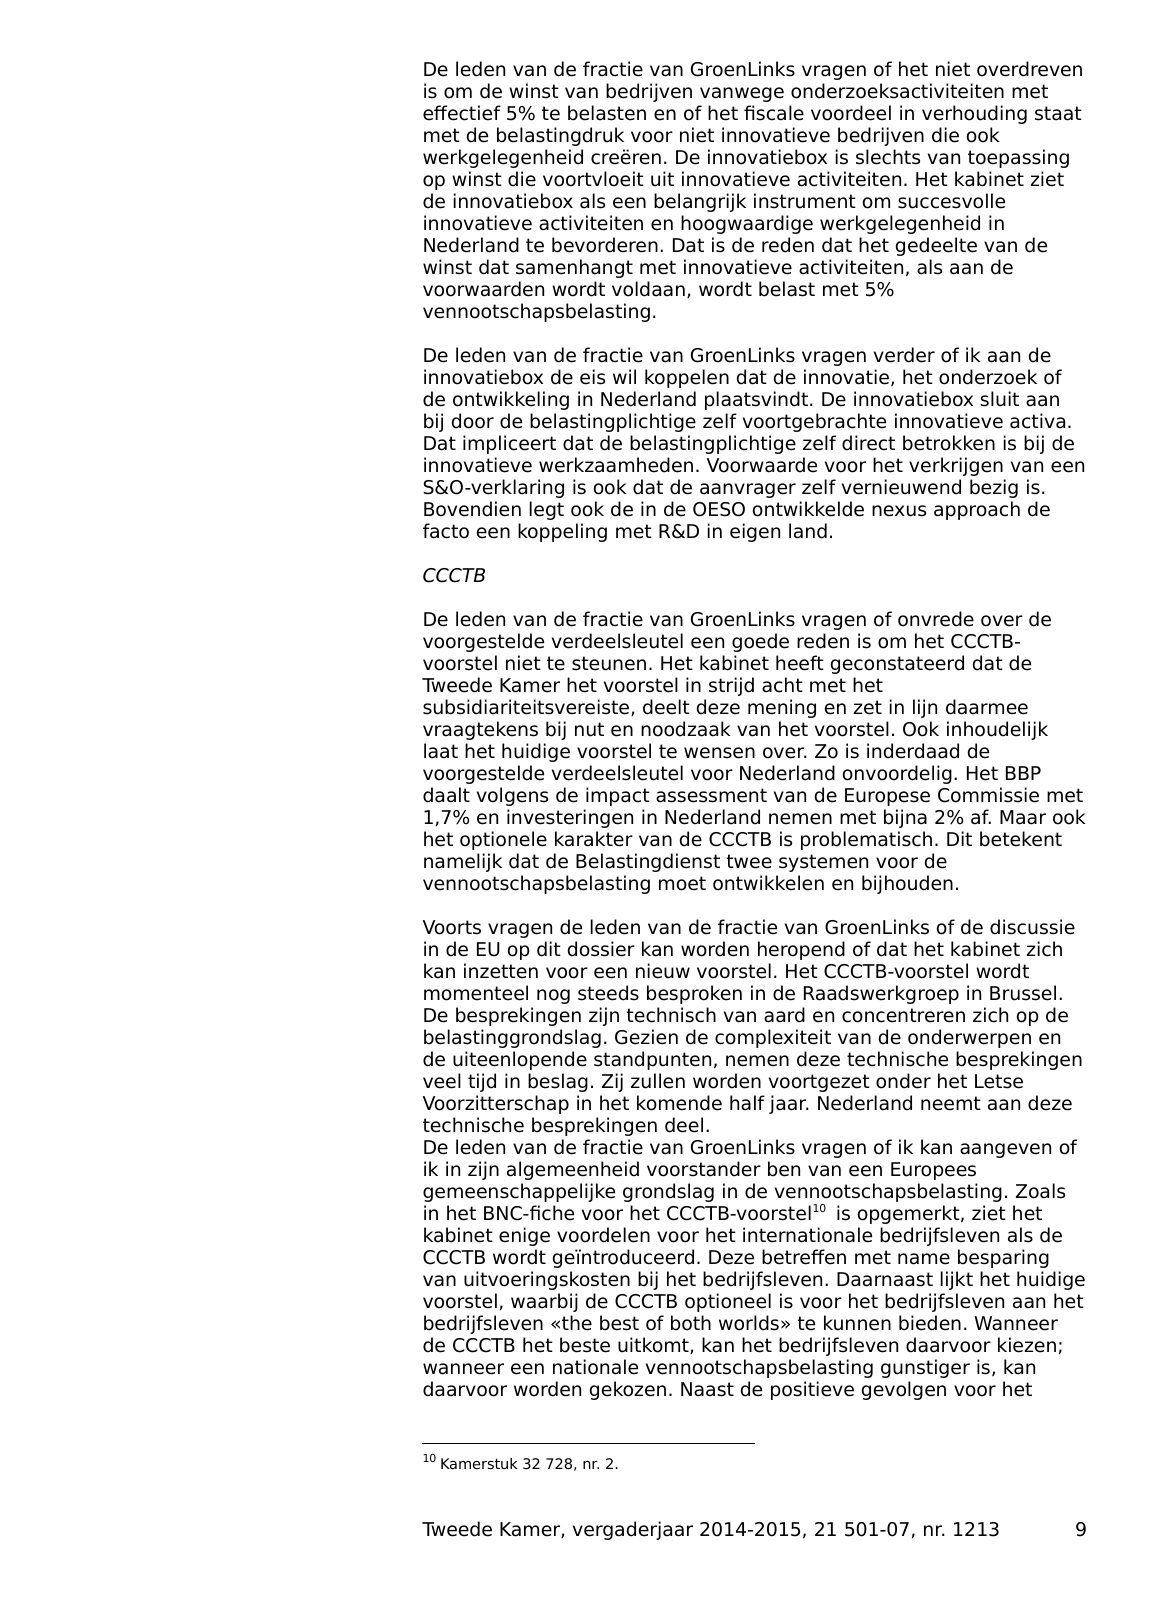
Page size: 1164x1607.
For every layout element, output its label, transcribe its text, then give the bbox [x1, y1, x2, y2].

text De leden van de fractie van GroenLinks vragen of onvrede over de voorgestelde verdeelsleutel een goede reden is om het CCCTB-voorstel niet te steunen. Het kabinet heeft geconstateerd dat de Tweede Kamer het voorstel in strijd acht met het subsidiariteitsvereiste, deelt deze mening en zet in lijn daarmee vraagtekens bij nut en noodzaak van het voorstel. Ook inhoudelijk laat het huidige voorstel te wensen over. Zo is inderdaad de voorgestelde verdeelsleutel voor Nederland onvoordelig. Het BBP daalt volgens de impact assessment van de Europese Commissie met 1,7% en investeringen in Nederland nemen met bijna 2% af. Maar ook het optionele karakter van de CCCTB is problematisch. Dit betekent namelijk dat de Belastingdienst twee systemen voor de vennootschapsbelasting moet ontwikkelen en bijhouden. [422, 609, 1087, 895]
text Kamerstuk 32 728, nr. 2. [422, 1452, 1087, 1474]
text De leden van de fractie van GroenLinks vragen of ik kan aangeven of ik in zijn algemeenheid voorstander ben van een Europees gemeenschappelijke grondslag in de vennootschapsbelasting. Zoals in het BNC-fiche voor het CCCTB-voorstel is opgemerkt, ziet het kabinet enige voordelen voor het internationale bedrijfsleven als de CCCTB wordt geïntroduceerd. Deze betreffen met name besparing van uitvoeringskosten bij het bedrijfsleven. Daarnaast lijkt het huidige voorstel, waarbij de CCCTB optioneel is voor het bedrijfsleven aan het bedrijfsleven «the best of both worlds» te kunnen bieden. Wanneer de CCCTB het beste uitkomt, kan het bedrijfsleven daarvoor kiezen; wanneer een nationale vennootschapsbelasting gunstiger is, kan daarvoor worden gekozen. Naast de positieve gevolgen voor het [422, 1137, 1087, 1401]
text De leden van de fractie van GroenLinks vragen verder of ik aan de innovatiebox de eis wil koppelen dat de innovatie, het onderzoek of de ontwikkeling in Nederland plaatsvindt. De innovatiebox sluit aan bij door de belastingplichtige zelf voortgebrachte innovatieve activa. Dat impliceert dat de belastingplichtige zelf direct betrokken is bij de innovatieve werkzaamheden. Voorwaarde voor het verkrijgen van een S&O-verklaring is ook dat de aanvrager zelf vernieuwend bezig is. Bovendien legt ook de in de OESO ontwikkelde nexus approach de facto een koppeling met R&D in eigen land. [422, 345, 1087, 543]
text Voorts vragen de leden van de fractie van GroenLinks of de discussie in de EU op dit dossier kan worden heropend of dat het kabinet zich kan inzetten voor een nieuw voorstel. Het CCCTB-voorstel wordt momenteel nog steeds besproken in de Raadswerkgroep in Brussel. De besprekingen zijn technisch van aard en concentreren zich op de belastinggrondslag. Gezien de complexiteit van de onderwerpen en de uiteenlopende standpunten, nemen deze technische besprekingen veel tijd in beslag. Zij zullen worden voortgezet onder het Letse Voorzitterschap in het komende half jaar. Nederland neemt aan deze technische besprekingen deel. [422, 917, 1087, 1137]
subtitle CCCTB [422, 565, 1087, 587]
text De leden van de fractie van GroenLinks vragen of het niet overdreven is om de winst van bedrijven vanwege onderzoeksactiviteiten met effectief 5% te belasten en of het fiscale voordeel in verhouding staat met de belastingdruk voor niet innovatieve bedrijven die ook werkgelegenheid creëren. De innovatiebox is slechts van toepassing op winst die voortvloeit uit innovatieve activiteiten. Het kabinet ziet de innovatiebox als een belangrijk instrument om succesvolle innovatieve activiteiten en hoogwaardige werkgelegenheid in Nederland te bevorderen. Dat is de reden dat het gedeelte van de winst dat samenhangt met innovatieve activiteiten, als aan de voorwaarden wordt voldaan, wordt belast met 5% vennootschapsbelasting. [422, 59, 1087, 323]
